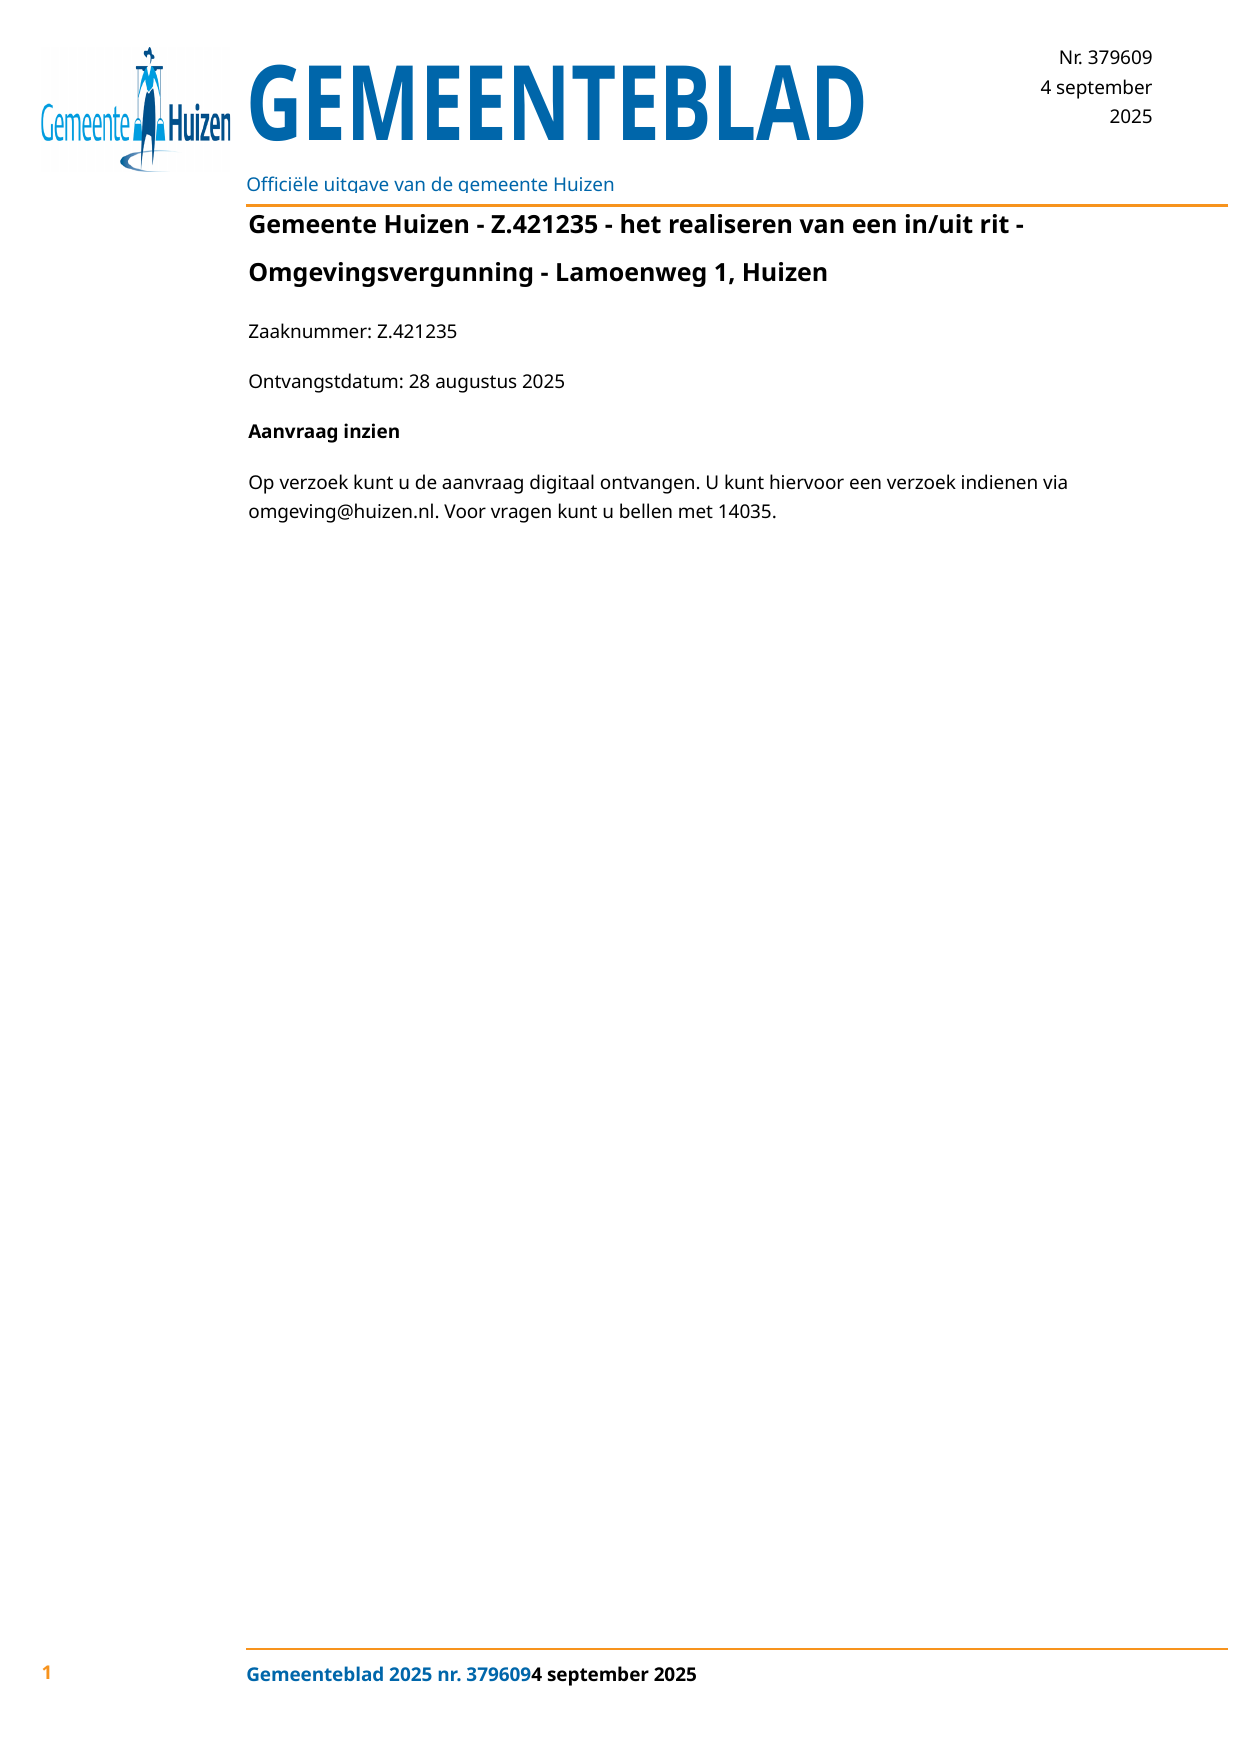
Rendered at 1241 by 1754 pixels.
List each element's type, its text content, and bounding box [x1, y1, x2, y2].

text Aanvraag inzien [248, 419, 1152, 444]
text Zaaknummer: Z.421235 [248, 318, 1152, 344]
text Gemeente Huizen - Z.421235 - het realiseren van een in/uit rit - Omgevingsvergunning - Lamoenweg 1, Huizen [248, 207, 1152, 288]
text Ontvangstdatum: 28 augustus 2025 [248, 368, 1152, 394]
picture [41, 47, 231, 172]
text Op verzoek kunt u de aanvraag digitaal ontvangen. U kunt hiervoor een verzoek indienen via omgeving@huizen.nl. Voor vragen kunt u bellen met 14035. [248, 469, 1152, 524]
